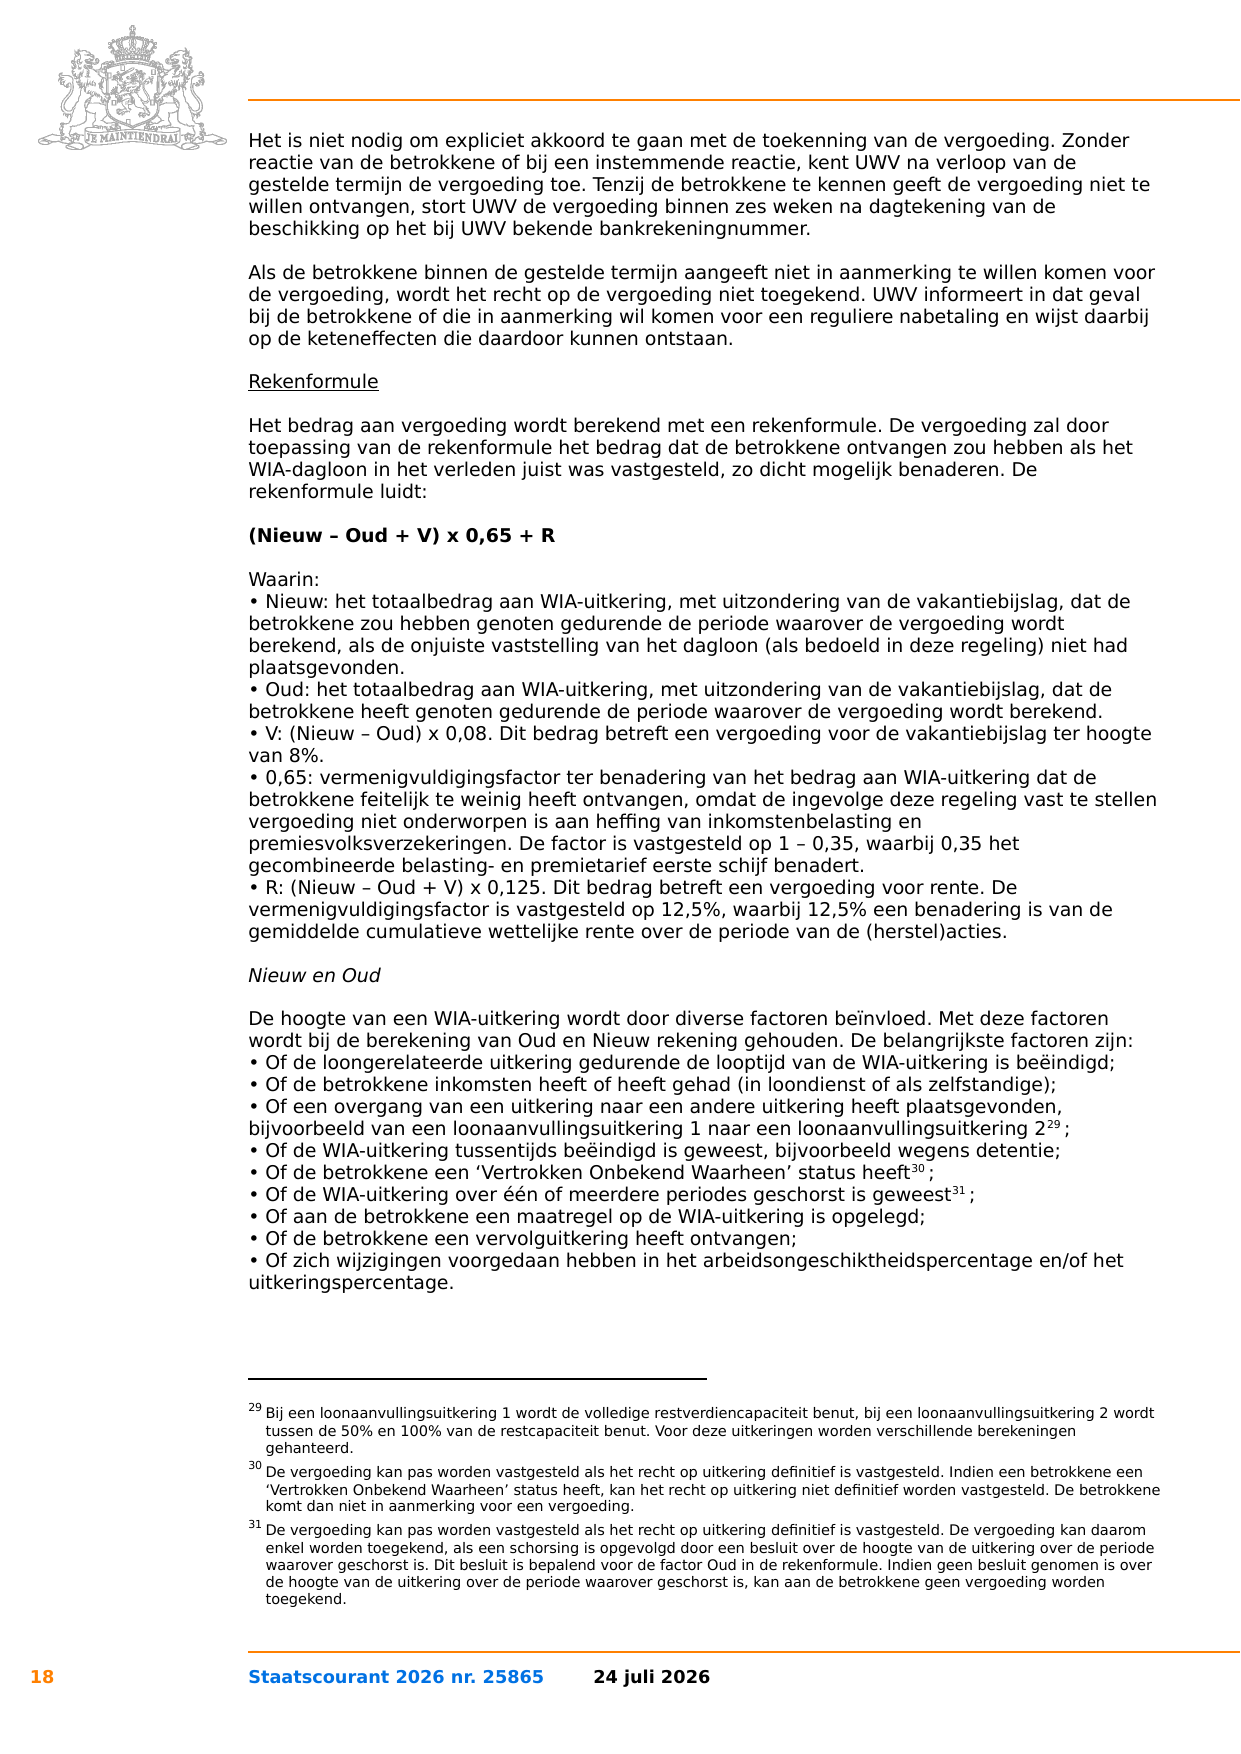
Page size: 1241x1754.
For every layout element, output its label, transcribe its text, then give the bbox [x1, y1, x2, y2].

subtitle Nieuw en Oud [248, 964, 1163, 986]
text Het bedrag aan vergoeding wordt berekend met een rekenformule. De vergoeding zal door toepassing van de rekenformule het bedrag dat de betrokkene ontvangen zou hebben als het WIA-dagloon in het verleden juist was vastgesteld, zo dicht mogelijk benaderen. De rekenformule luidt: [248, 415, 1163, 503]
text • Of de betrokkene een ‘Vertrokken Onbekend Waarheen’ status heeft; [248, 1162, 1163, 1184]
text De vergoeding kan pas worden vastgesteld als het recht op uitkering definitief is vastgesteld. De vergoeding kan daarom enkel worden toegekend, als een schorsing is opgevolgd door een besluit over de hoogte van de uitkering over de periode waarover geschorst is. Dit besluit is bepalend voor de factor Oud in de rekenformule. Indien geen besluit genomen is over de hoogte van de uitkering over de periode waarover geschorst is, kan aan de betrokkene geen vergoeding worden toegekend. [248, 1518, 1163, 1608]
text • R: (Nieuw – Oud + V) x 0,125. Dit bedrag betreft een vergoeding voor rente. De vermenigvuldigingsfactor is vastgesteld op 12,5%, waarbij 12,5% een benadering is van de gemiddelde cumulatieve wettelijke rente over de periode van de (herstel)acties. [248, 877, 1163, 943]
text • 0,65: vermenigvuldigingsfactor ter benadering van het bedrag aan WIA-uitkering dat de betrokkene feitelijk te weinig heeft ontvangen, omdat de ingevolge deze regeling vast te stellen vergoeding niet onderworpen is aan heffing van inkomstenbelasting en premiesvolksverzekeringen. De factor is vastgesteld op 1 – 0,35, waarbij 0,35 het gecombineerde belasting- en premietarief eerste schijf benadert. [248, 767, 1163, 877]
text • Of aan de betrokkene een maatregel op de WIA-uitkering is opgelegd; [248, 1206, 1163, 1228]
text De hoogte van een WIA-uitkering wordt door diverse factoren beïnvloed. Met deze factoren wordt bij de berekening van Oud en Nieuw rekening gehouden. De belangrijkste factoren zijn: [248, 1008, 1163, 1052]
text • Nieuw: het totaalbedrag aan WIA-uitkering, met uitzondering van de vakantiebijslag, dat de betrokkene zou hebben genoten gedurende de periode waarover de vergoeding wordt berekend, als de onjuiste vaststelling van het dagloon (als bedoeld in deze regeling) niet had plaatsgevonden. [248, 591, 1163, 679]
text • Of de betrokkene een vervolguitkering heeft ontvangen; [248, 1228, 1163, 1250]
text (Nieuw – Oud + V) x 0,65 + R [248, 525, 1163, 547]
text • Of de loongerelateerde uitkering gedurende de looptijd van de WIA-uitkering is beëindigd; [248, 1052, 1163, 1074]
text Waarin: [248, 569, 1163, 591]
text Het is niet nodig om expliciet akkoord te gaan met de toekenning van de vergoeding. Zonder reactie van de betrokkene of bij een instemmende reactie, kent UWV na verloop van de gestelde termijn de vergoeding toe. Tenzij de betrokkene te kennen geeft de vergoeding niet te willen ontvangen, stort UWV de vergoeding binnen zes weken na dagtekening van de beschikking op het bij UWV bekende bankrekeningnummer. [248, 130, 1163, 240]
text • Of de WIA-uitkering tussentijds beëindigd is geweest, bijvoorbeeld wegens detentie; [248, 1140, 1163, 1162]
text • Of zich wijzigingen voorgedaan hebben in het arbeidsongeschiktheidspercentage en/of het uitkeringspercentage. [248, 1250, 1163, 1294]
text Bij een loonaanvullingsuitkering 1 wordt de volledige restverdiencapaciteit benut, bij een loonaanvullingsuitkering 2 wordt tussen de 50% en 100% van de restcapaciteit benut. Voor deze uitkeringen worden verschillende berekeningen gehanteerd. [248, 1401, 1163, 1457]
text • Of de WIA-uitkering over één of meerdere periodes geschorst is geweest; [248, 1184, 1163, 1206]
picture [38, 25, 227, 150]
text • Of een overgang van een uitkering naar een andere uitkering heeft plaatsgevonden, bijvoorbeeld van een loonaanvullingsuitkering 1 naar een loonaanvullingsuitkering 2; [248, 1096, 1163, 1140]
text Als de betrokkene binnen de gestelde termijn aangeeft niet in aanmerking te willen komen voor de vergoeding, wordt het recht op de vergoeding niet toegekend. UWV informeert in dat geval bij de betrokkene of die in aanmerking wil komen voor een reguliere nabetaling en wijst daarbij op de keteneffecten die daardoor kunnen ontstaan. [248, 262, 1163, 349]
text • V: (Nieuw – Oud) x 0,08. Dit bedrag betreft een vergoeding voor de vakantiebijslag ter hoogte van 8%. [248, 723, 1163, 767]
text • Oud: het totaalbedrag aan WIA-uitkering, met uitzondering van de vakantiebijslag, dat de betrokkene heeft genoten gedurende de periode waarover de vergoeding wordt berekend. [248, 679, 1163, 723]
subtitle Rekenformule [248, 371, 1163, 393]
text • Of de betrokkene inkomsten heeft of heeft gehad (in loondienst of als zelfstandige); [248, 1074, 1163, 1096]
text De vergoeding kan pas worden vastgesteld als het recht op uitkering definitief is vastgesteld. Indien een betrokkene een ‘Vertrokken Onbekend Waarheen’ status heeft, kan het recht op uitkering niet definitief worden vastgesteld. De betrokkene komt dan niet in aanmerking voor een vergoeding. [248, 1459, 1163, 1515]
